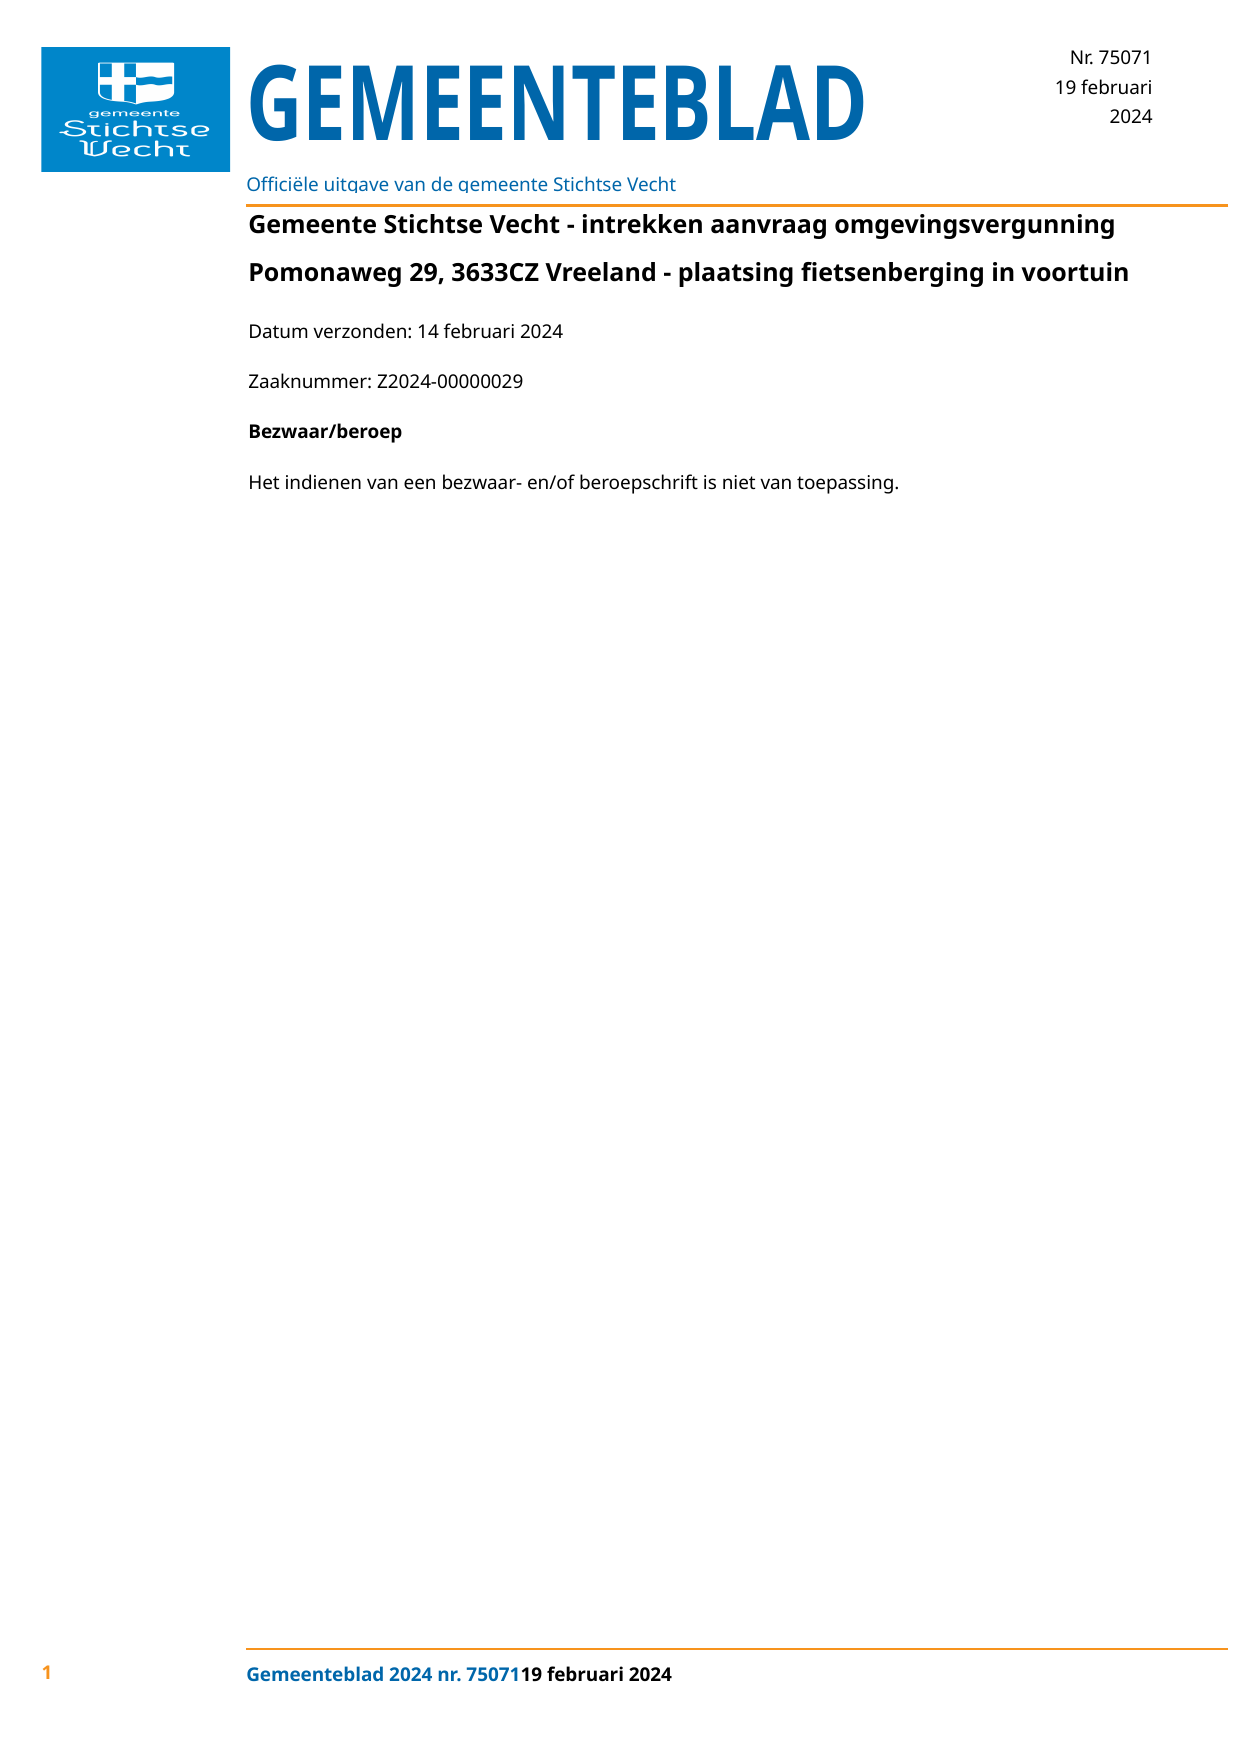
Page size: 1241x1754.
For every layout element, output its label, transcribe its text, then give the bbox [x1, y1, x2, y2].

text Datum verzonden: 14 februari 2024 [248, 318, 1152, 344]
picture [99, 63, 135, 101]
text Zaaknummer: Z2024-00000029 [248, 368, 1152, 394]
text Bezwaar/beroep [248, 419, 1152, 444]
picture [137, 63, 174, 103]
text Het indienen van een bezwaar- en/of beroepschrift is niet van toepassing. [248, 469, 1152, 495]
text Gemeente Stichtse Vecht - intrekken aanvraag omgevingsvergunning Pomonaweg 29, 3633CZ Vreeland - plaatsing fietsenberging in voortuin [248, 207, 1152, 288]
